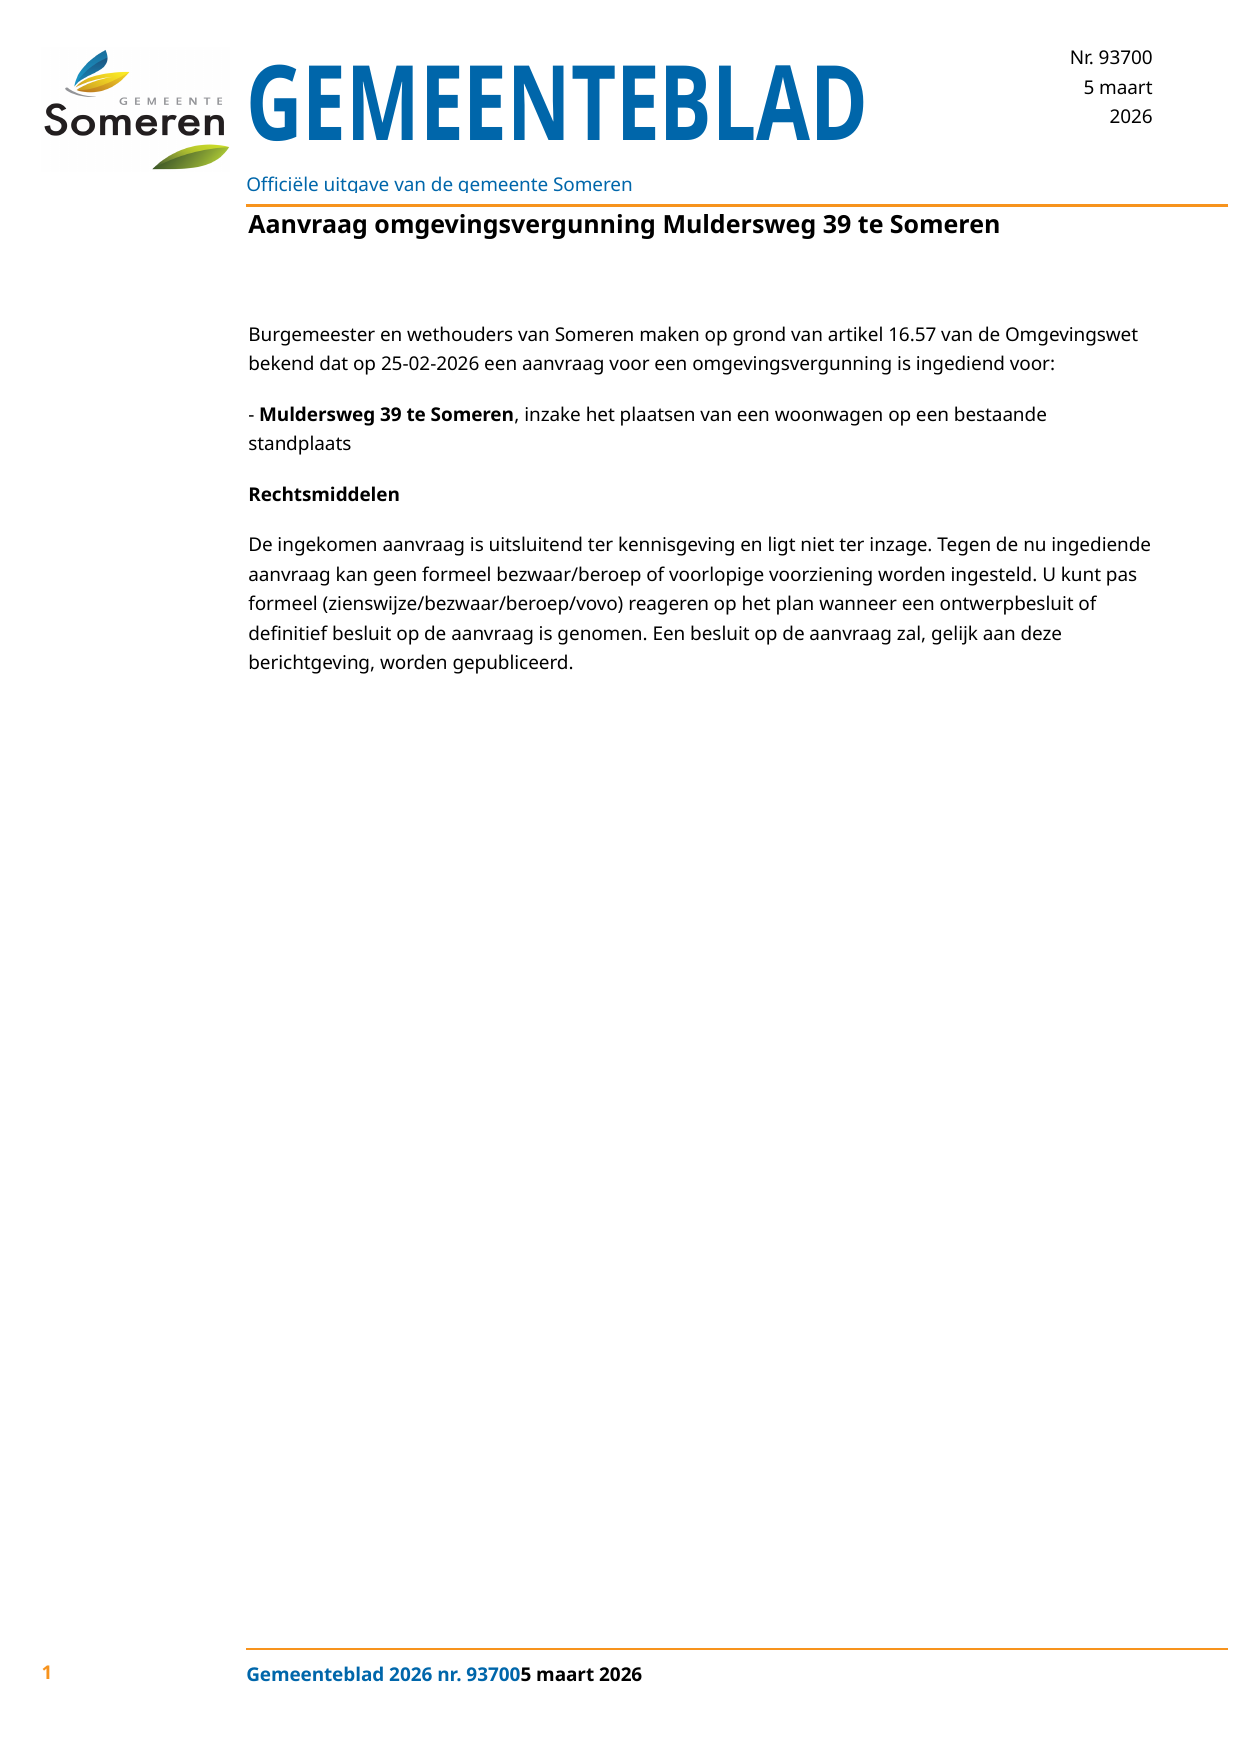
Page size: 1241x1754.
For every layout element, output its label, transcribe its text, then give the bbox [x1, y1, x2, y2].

text Rechtsmiddelen [248, 481, 1152, 506]
picture [41, 47, 231, 172]
text Aanvraag omgevingsvergunning Muldersweg 39 te Someren [248, 207, 1152, 241]
text De ingekomen aanvraag is uitsluitend ter kennisgeving en ligt niet ter inzage. Tegen de nu ingediende aanvraag kan geen formeel bezwaar/beroep of voorlopige voorziening worden ingesteld. U kunt pas formeel (zienswijze/bezwaar/beroep/vovo) reageren op het plan wanneer een ontwerpbesluit of definitief besluit op de aanvraag is genomen. Een besluit op de aanvraag zal, gelijk aan deze berichtgeving, worden gepubliceerd. [248, 531, 1152, 675]
text Burgemeester en wethouders van Someren maken op grond van artikel 16.57 van de Omgevingswet bekend dat op 25-02-2026 een aanvraag voor een omgevingsvergunning is ingediend voor: [248, 321, 1152, 376]
text - Muldersweg 39 te Someren, inzake het plaatsen van een woonwagen op een bestaande standplaats [248, 401, 1152, 456]
